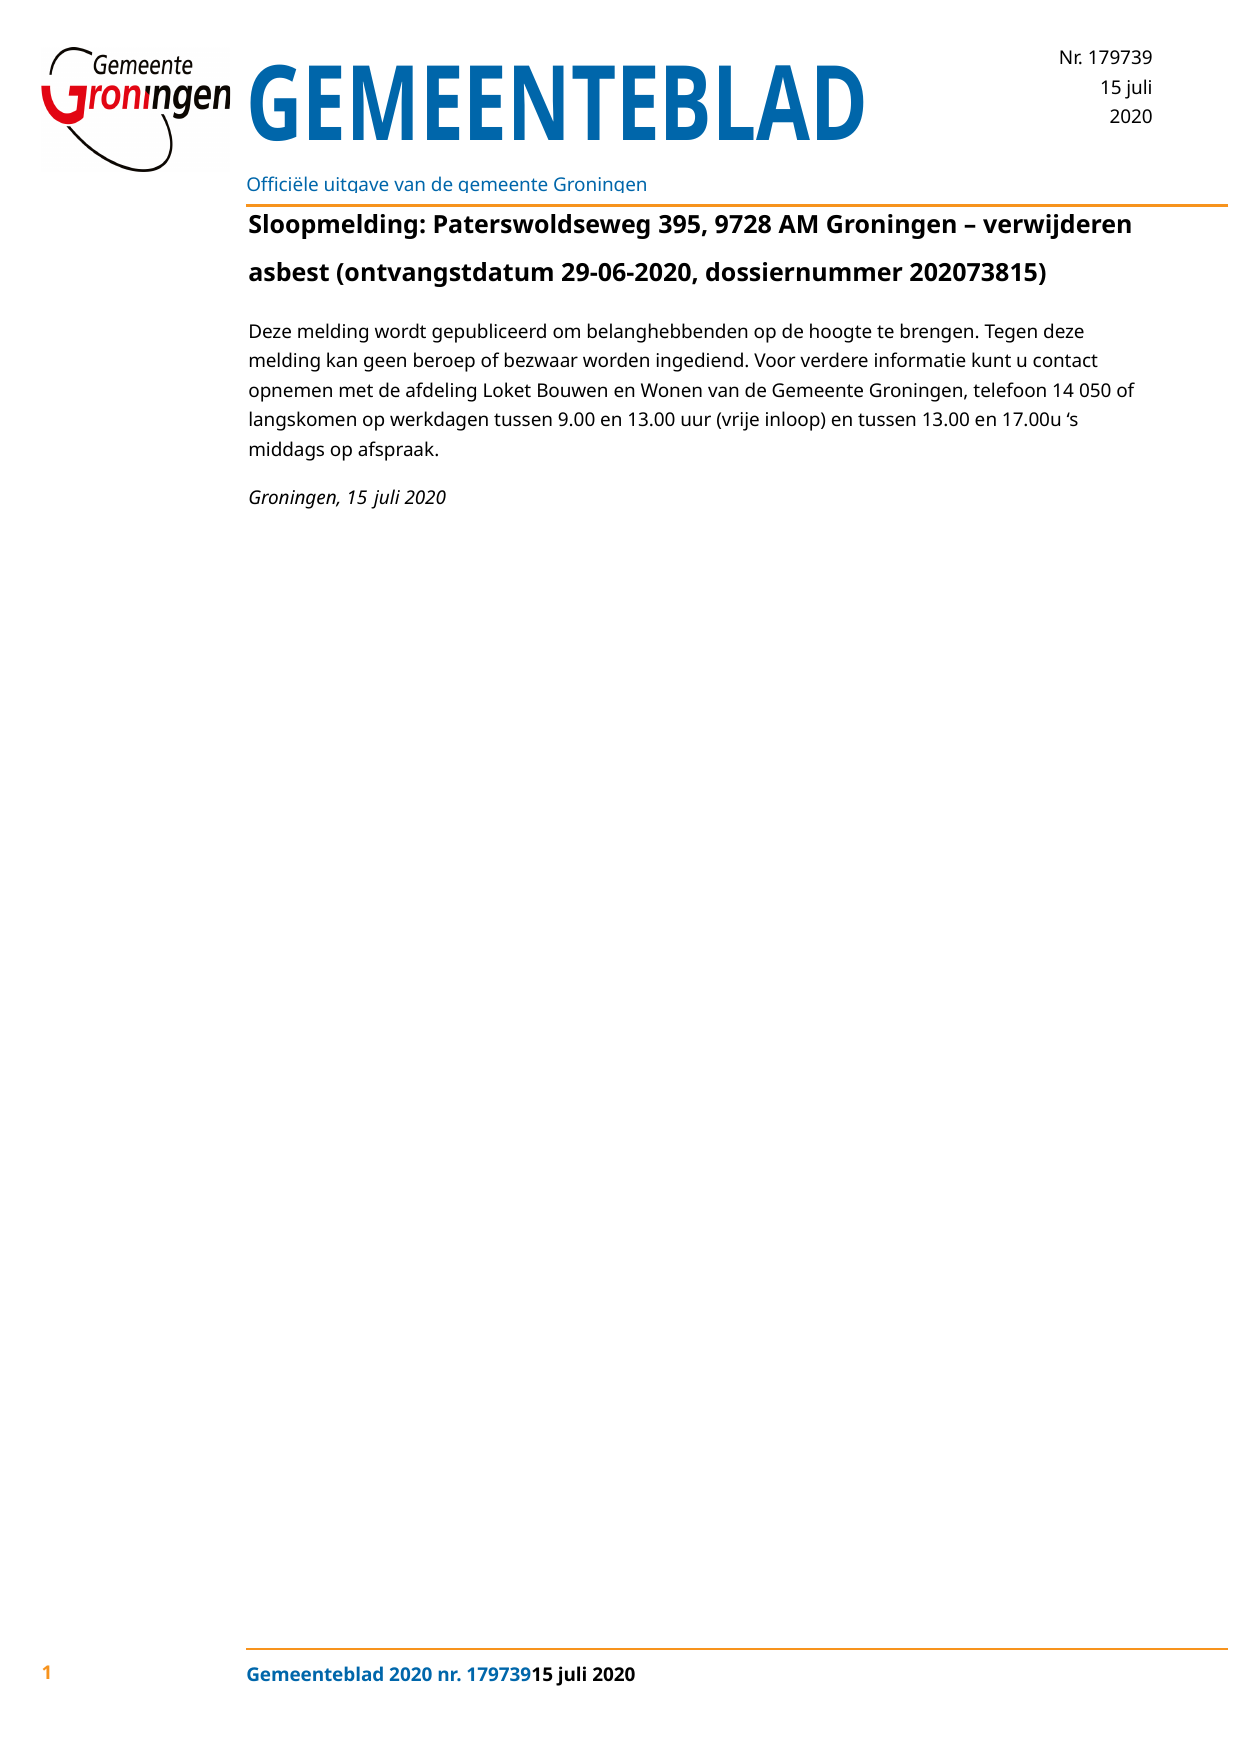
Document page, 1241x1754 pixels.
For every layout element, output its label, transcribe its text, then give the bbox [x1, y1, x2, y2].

text Sloopmelding: Paterswoldseweg 395, 9728 AM Groningen – verwijderen asbest (ontvangstdatum 29-06-2020, dossiernummer 202073815) [248, 207, 1152, 288]
text Groningen, 15 juli 2020 [248, 484, 1152, 510]
picture [41, 47, 231, 172]
text Deze melding wordt gepubliceerd om belanghebbenden op de hoogte te brengen. Tegen deze melding kan geen beroep of bezwaar worden ingediend. Voor verdere informatie kunt u contact opnemen met de afdeling Loket Bouwen en Wonen van de Gemeente Groningen, telefoon 14 050 of langskomen op werkdagen tussen 9.00 en 13.00 uur (vrije inloop) en tussen 13.00 en 17.00u ‘s middags op afspraak. [248, 318, 1152, 462]
